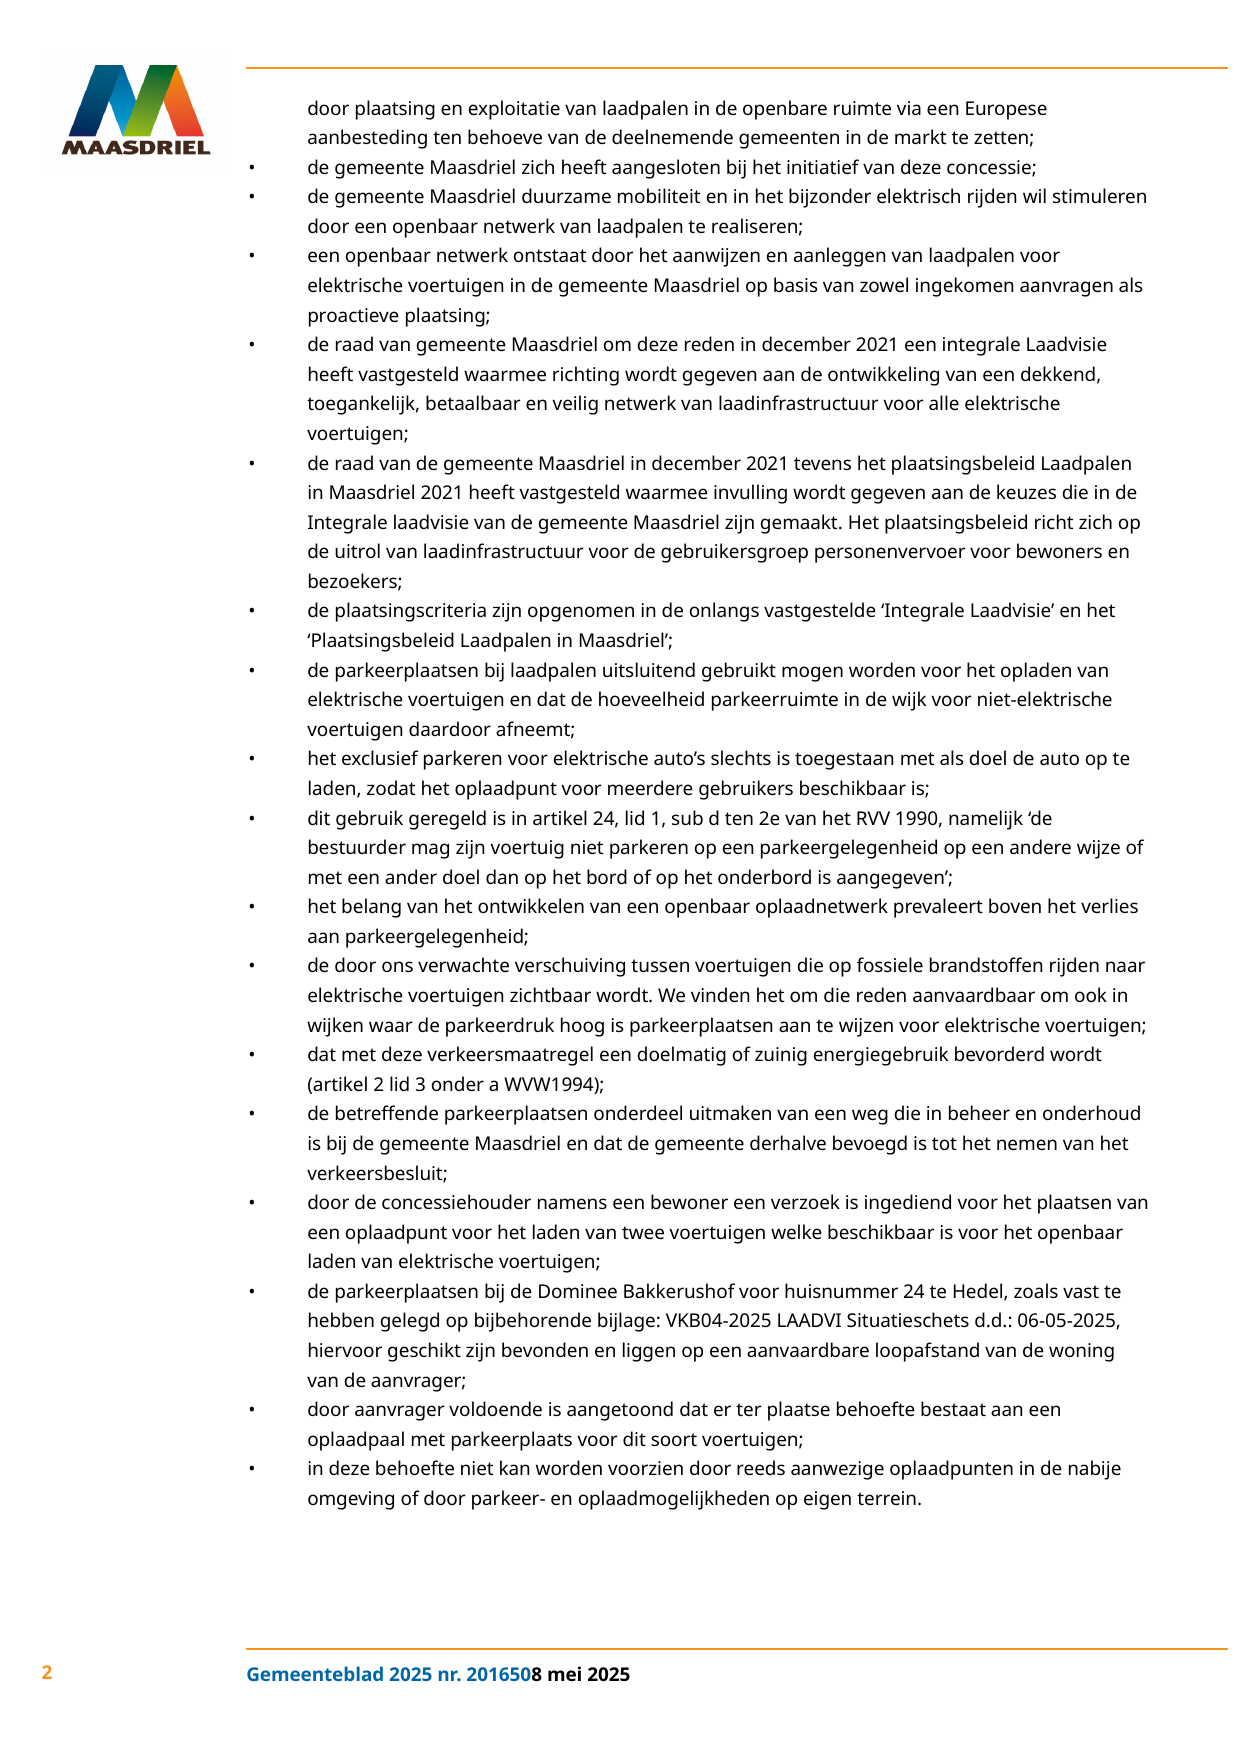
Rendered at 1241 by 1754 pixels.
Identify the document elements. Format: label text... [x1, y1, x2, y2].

list door plaatsing en exploitatie van laadpalen in de openbare ruimte via een Europese aanbesteding ten behoeve van de deelnemende gemeenten in de markt te zetten; [248, 95, 1152, 150]
list de door ons verwachte verschuiving tussen voertuigen die op fossiele brandstoffen rijden naar elektrische voertuigen zichtbaar wordt. We vinden het om die reden aanvaardbaar om ook in wijken waar de parkeerdruk hoog is parkeerplaatsen aan te wijzen voor elektrische voertuigen; [248, 953, 1152, 1038]
list dat met deze verkeersmaatregel een doelmatig of zuinig energiegebruik bevorderd wordt (artikel 2 lid 3 onder a WVW1994); [248, 1041, 1152, 1097]
list de gemeente Maasdriel duurzame mobiliteit en in het bijzonder elektrisch rijden wil stimuleren door een openbaar netwerk van laadpalen te realiseren; [248, 183, 1152, 239]
list de plaatsingscriteria zijn opgenomen in de onlangs vastgestelde ‘Integrale Laadvisie’ en het ‘Plaatsingsbeleid Laadpalen in Maasdriel’; [248, 598, 1152, 653]
list een openbaar netwerk ontstaat door het aanwijzen en aanleggen van laadpalen voor elektrische voertuigen in de gemeente Maasdriel op basis van zowel ingekomen aanvragen als proactieve plaatsing; [248, 243, 1152, 328]
list de raad van de gemeente Maasdriel in december 2021 tevens het plaatsingsbeleid Laadpalen in Maasdriel 2021 heeft vastgesteld waarmee invulling wordt gegeven aan de keuzes die in de Integrale laadvisie van de gemeente Maasdriel zijn gemaakt. Het plaatsingsbeleid richt zich op de uitrol van laadinfrastructuur voor de gebruikersgroep personenvervoer voor bewoners en bezoekers; [248, 450, 1152, 594]
list in deze behoefte niet kan worden voorzien door reeds aanwezige oplaadpunten in de nabije omgeving of door parkeer- en oplaadmogelijkheden op eigen terrein. [248, 1456, 1152, 1511]
list het exclusief parkeren voor elektrische auto’s slechts is toegestaan met als doel de auto op te laden, zodat het oplaadpunt voor meerdere gebruikers beschikbaar is; [248, 746, 1152, 801]
list de parkeerplaatsen bij laadpalen uitsluitend gebruikt mogen worden voor het opladen van elektrische voertuigen en dat de hoeveelheid parkeerruimte in de wijk voor niet-elektrische voertuigen daardoor afneemt; [248, 657, 1152, 742]
list de betreffende parkeerplaatsen onderdeel uitmaken van een weg die in beheer en onderhoud is bij de gemeente Maasdriel en dat de gemeente derhalve bevoegd is tot het nemen van het verkeersbesluit; [248, 1101, 1152, 1186]
picture [41, 47, 231, 172]
list dit gebruik geregeld is in artikel 24, lid 1, sub d ten 2e van het RVV 1990, namelijk ‘de bestuurder mag zijn voertuig niet parkeren op een parkeergelegenheid op een andere wijze of met een ander doel dan op het bord of op het onderbord is aangegeven’; [248, 805, 1152, 890]
list de parkeerplaatsen bij de Dominee Bakkerushof voor huisnummer 24 te Hedel, zoals vast te hebben gelegd op bijbehorende bijlage: VKB04-2025 LAADVI Situatieschets d.d.: 06-05-2025, hiervoor geschikt zijn bevonden en liggen op een aanvaardbare loopafstand van de woning van de aanvrager; [248, 1278, 1152, 1393]
list de raad van gemeente Maasdriel om deze reden in december 2021 een integrale Laadvisie heeft vastgesteld waarmee richting wordt gegeven aan de ontwikkeling van een dekkend, toegankelijk, betaalbaar en veilig netwerk van laadinfrastructuur voor alle elektrische voertuigen; [248, 331, 1152, 446]
list het belang van het ontwikkelen van een openbaar oplaadnetwerk prevaleert boven het verlies aan parkeergelegenheid; [248, 893, 1152, 949]
list door de concessiehouder namens een bewoner een verzoek is ingediend voor het plaatsen van een oplaadpunt voor het laden van twee voertuigen welke beschikbaar is voor het openbaar laden van elektrische voertuigen; [248, 1189, 1152, 1274]
list de gemeente Maasdriel zich heeft aangesloten bij het initiatief van deze concessie; [248, 154, 1152, 180]
list door aanvrager voldoende is aangetoond dat er ter plaatse behoefte bestaat aan een oplaadpaal met parkeerplaats voor dit soort voertuigen; [248, 1396, 1152, 1452]
